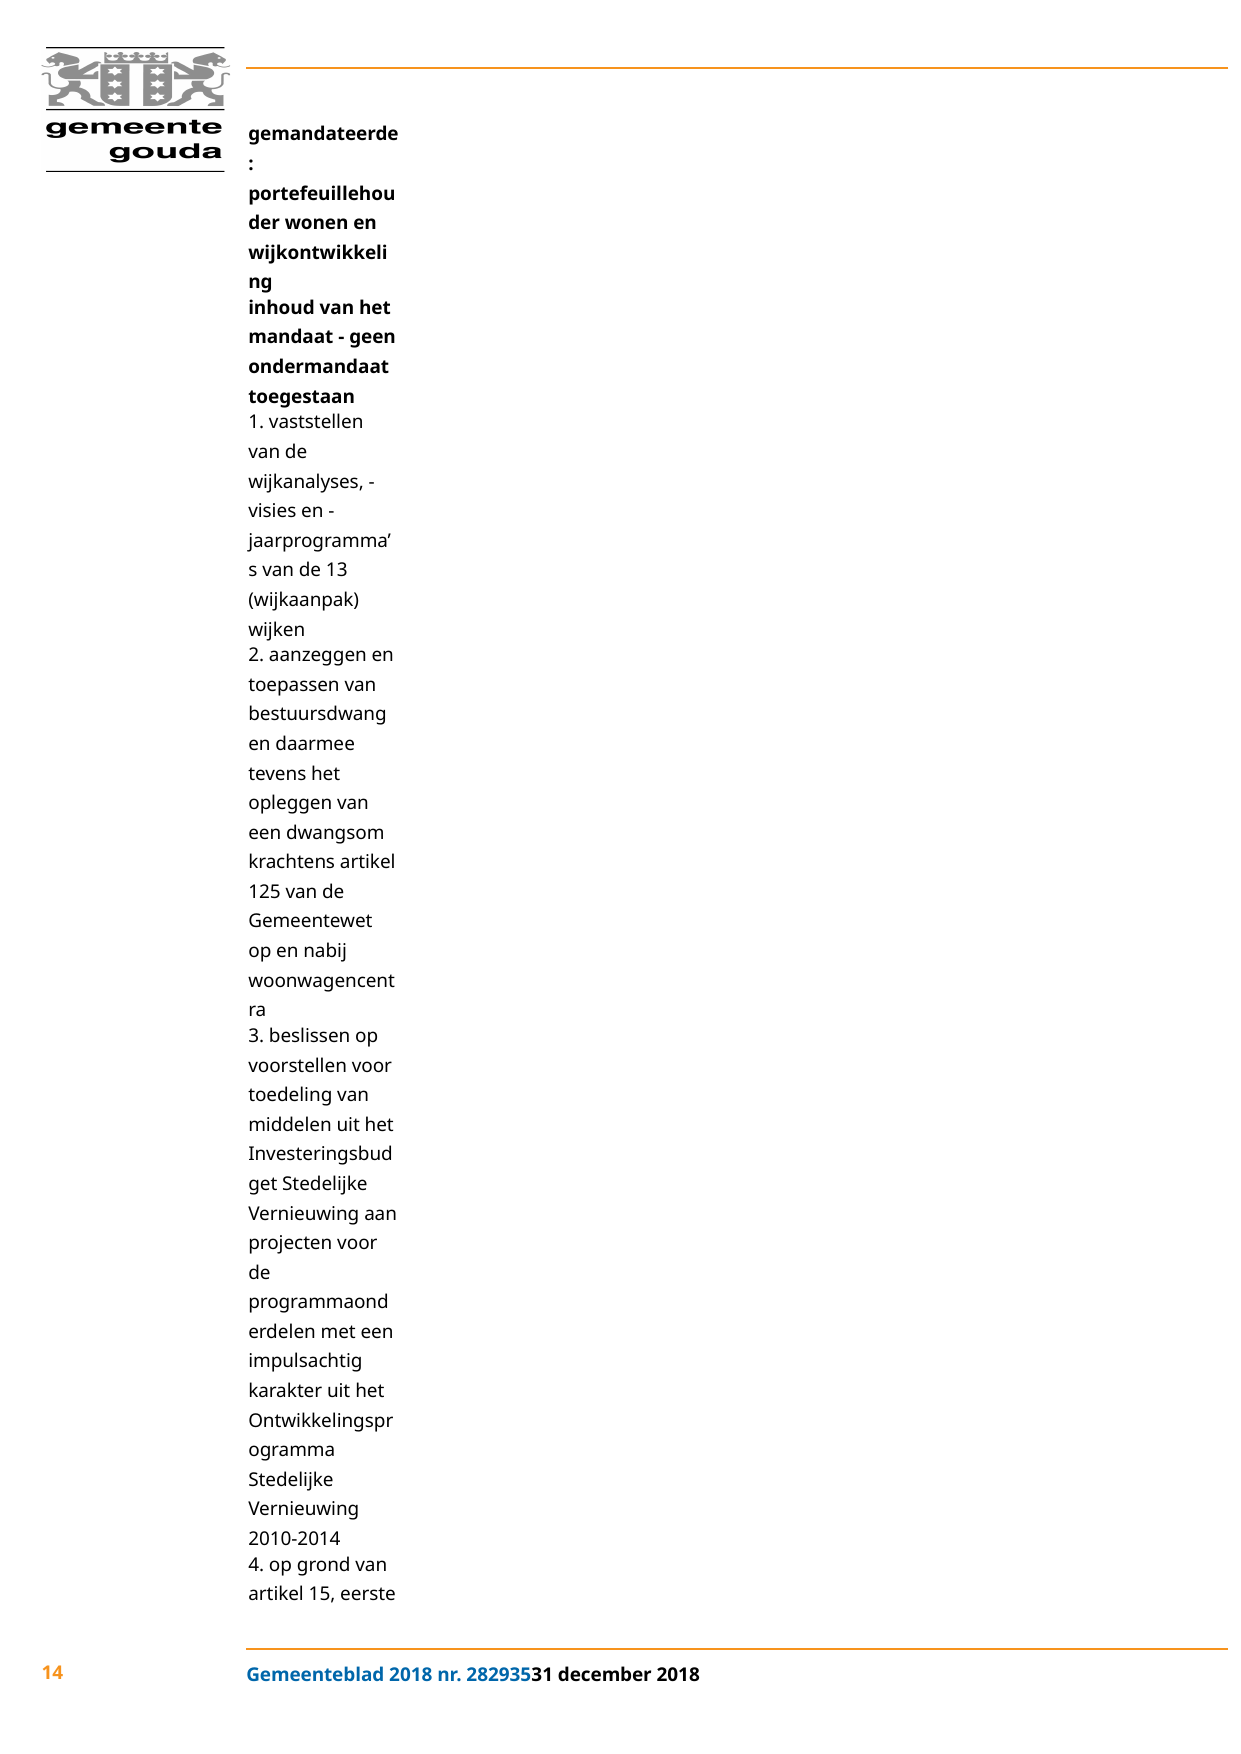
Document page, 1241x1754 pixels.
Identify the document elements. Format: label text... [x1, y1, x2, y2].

picture [41, 47, 231, 172]
table_cell 2. aanzeggen en toepassen van bestuursdwang en daarmee tevens het opleggen van een dwangsom krachtens artikel 125 van de Gemeentewet op en nabij woonwagencentra [248, 641, 398, 1022]
table_cell 3. beslissen op voorstellen voor toedeling van middelen uit het Investeringsbudget Stedelijke Vernieuwing aan projecten voor de programmaonderdelen met een impulsachtig karakter uit het Ontwikkelingsprogramma Stedelijke Vernieuwing 2010-2014 [248, 1022, 398, 1551]
table_cell 1. vaststellen van de wijkanalyses, -visies en -jaarprogramma’s van de 13 (wijkaanpak) wijken [248, 409, 398, 641]
table_cell [248, 95, 398, 121]
table_cell 4. op grond van artikel 15, eerste [248, 1551, 398, 1606]
table_cell inhoud van het mandaat - geen ondermandaat toegestaan [248, 294, 398, 409]
table_cell gemandateerde: portefeuillehouder wonen en wijkontwikkeling [248, 121, 398, 294]
